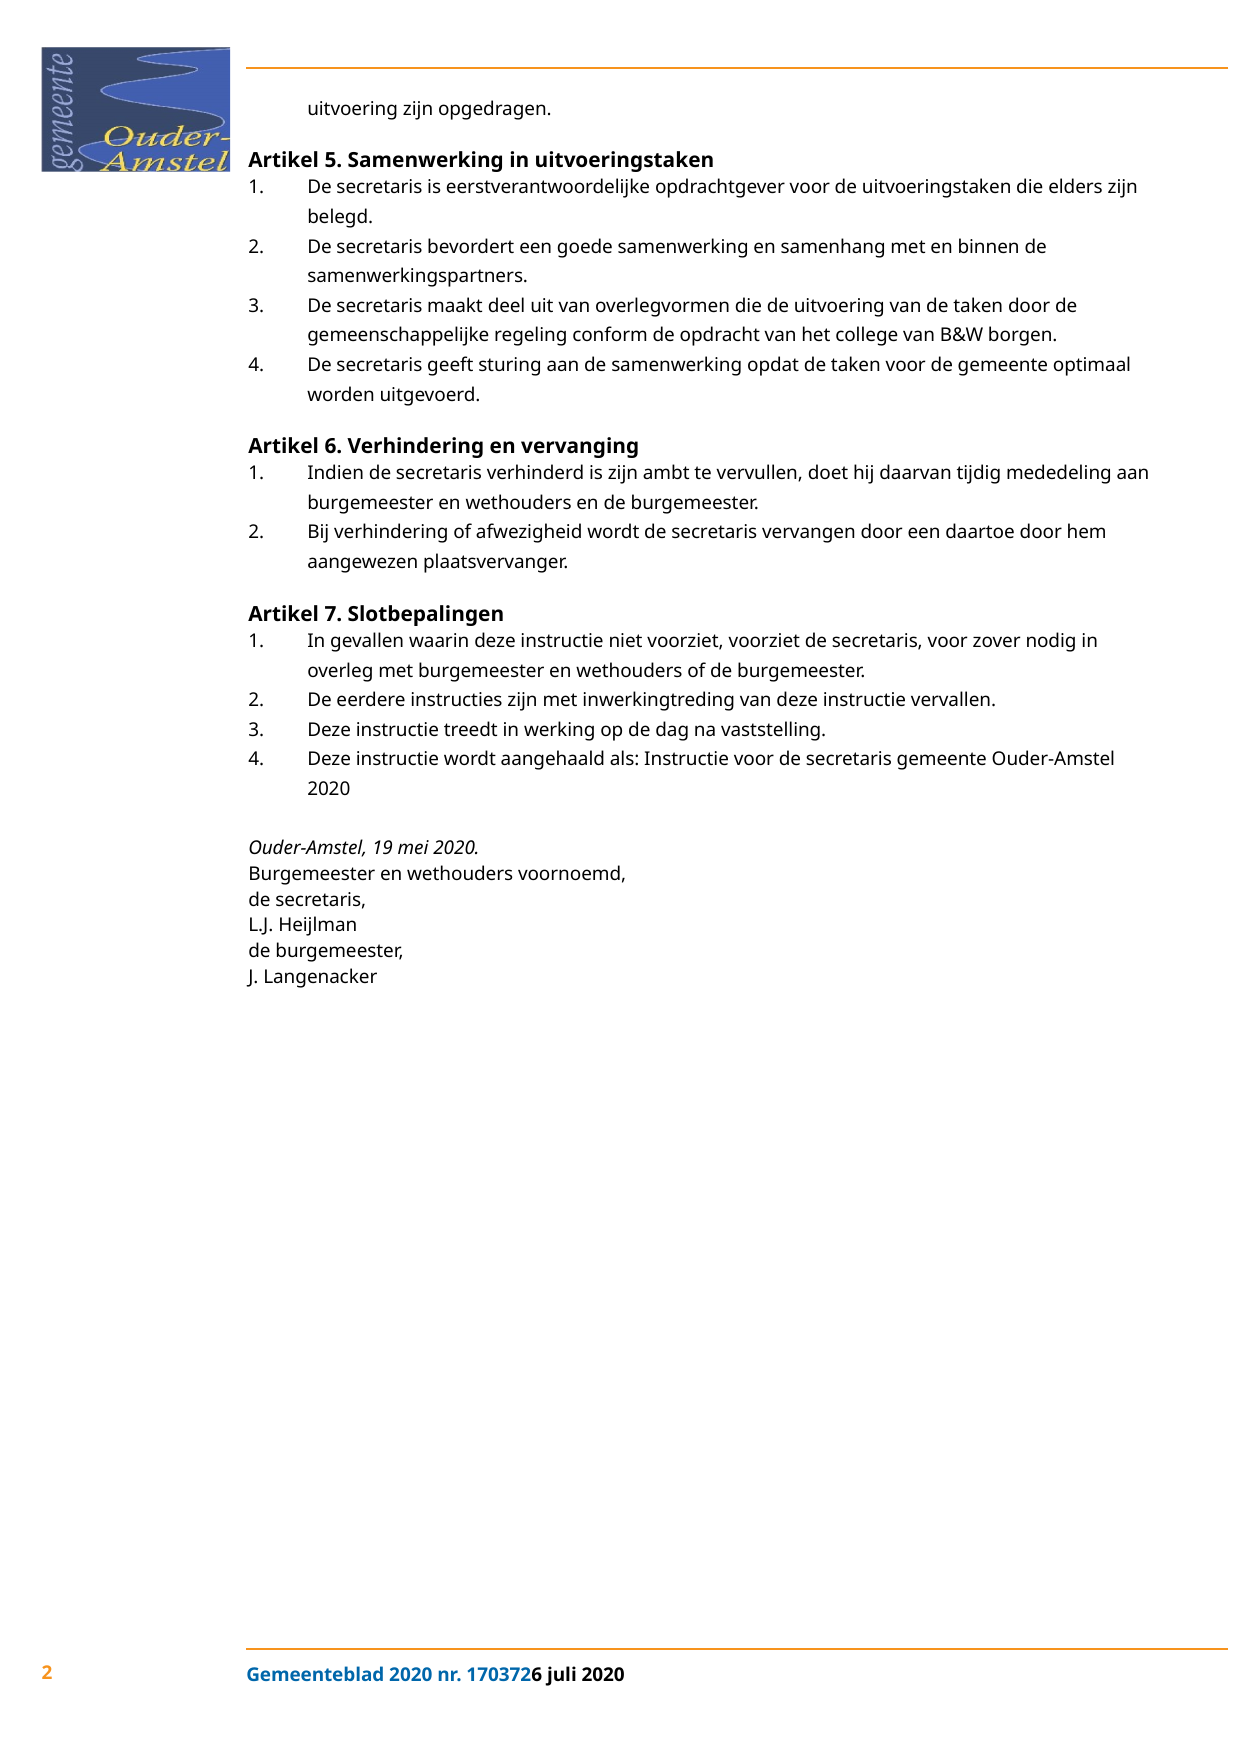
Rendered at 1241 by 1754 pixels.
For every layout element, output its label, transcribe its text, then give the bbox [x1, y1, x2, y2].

text Artikel 5. Samenwerking in uitvoeringstaken [248, 145, 1152, 174]
list In gevallen waarin deze instructie niet voorziet, voorziet de secretaris, voor zover nodig in overleg met burgemeester en wethouders of de burgemeester. [248, 627, 1152, 682]
text Ouder-Amstel, 19 mei 2020. [248, 834, 1152, 860]
list De secretaris geeft sturing aan de samenwerking opdat de taken voor de gemeente optimaal worden uitgevoerd. [248, 351, 1152, 406]
list De secretaris bevordert een goede samenwerking en samenhang met en binnen de samenwerkingspartners. [248, 233, 1152, 288]
text Artikel 7. Slotbepalingen [248, 599, 1152, 627]
text de secretaris, [248, 886, 1152, 911]
text de burgemeester, [248, 937, 1152, 963]
text J. Langenacker [248, 963, 1152, 989]
text Artikel 6. Verhindering en vervanging [248, 431, 1152, 459]
list Deze instructie wordt aangehaald als: Instructie voor de secretaris gemeente Ouder-Amstel 2020 [248, 746, 1152, 801]
text L.J. Heijlman [248, 911, 1152, 937]
text Burgemeester en wethouders voornoemd, [248, 860, 1152, 886]
list uitvoering zijn opgedragen. [248, 95, 1152, 121]
list Indien de secretaris verhinderd is zijn ambt te vervullen, doet hij daarvan tijdig mededeling aan burgemeester en wethouders en de burgemeester. [248, 459, 1152, 515]
list De secretaris is eerstverantwoordelijke opdrachtgever voor de uitvoeringstaken die elders zijn belegd. [248, 174, 1152, 229]
picture [41, 47, 231, 172]
list Bij verhindering of afwezigheid wordt de secretaris vervangen door een daartoe door hem aangewezen plaatsvervanger. [248, 519, 1152, 574]
list Deze instructie treedt in werking op de dag na vaststelling. [248, 716, 1152, 742]
list De secretaris maakt deel uit van overlegvormen die de uitvoering van de taken door de gemeenschappelijke regeling conform de opdracht van het college van B&W borgen. [248, 292, 1152, 347]
list De eerdere instructies zijn met inwerkingtreding van deze instructie vervallen. [248, 686, 1152, 712]
